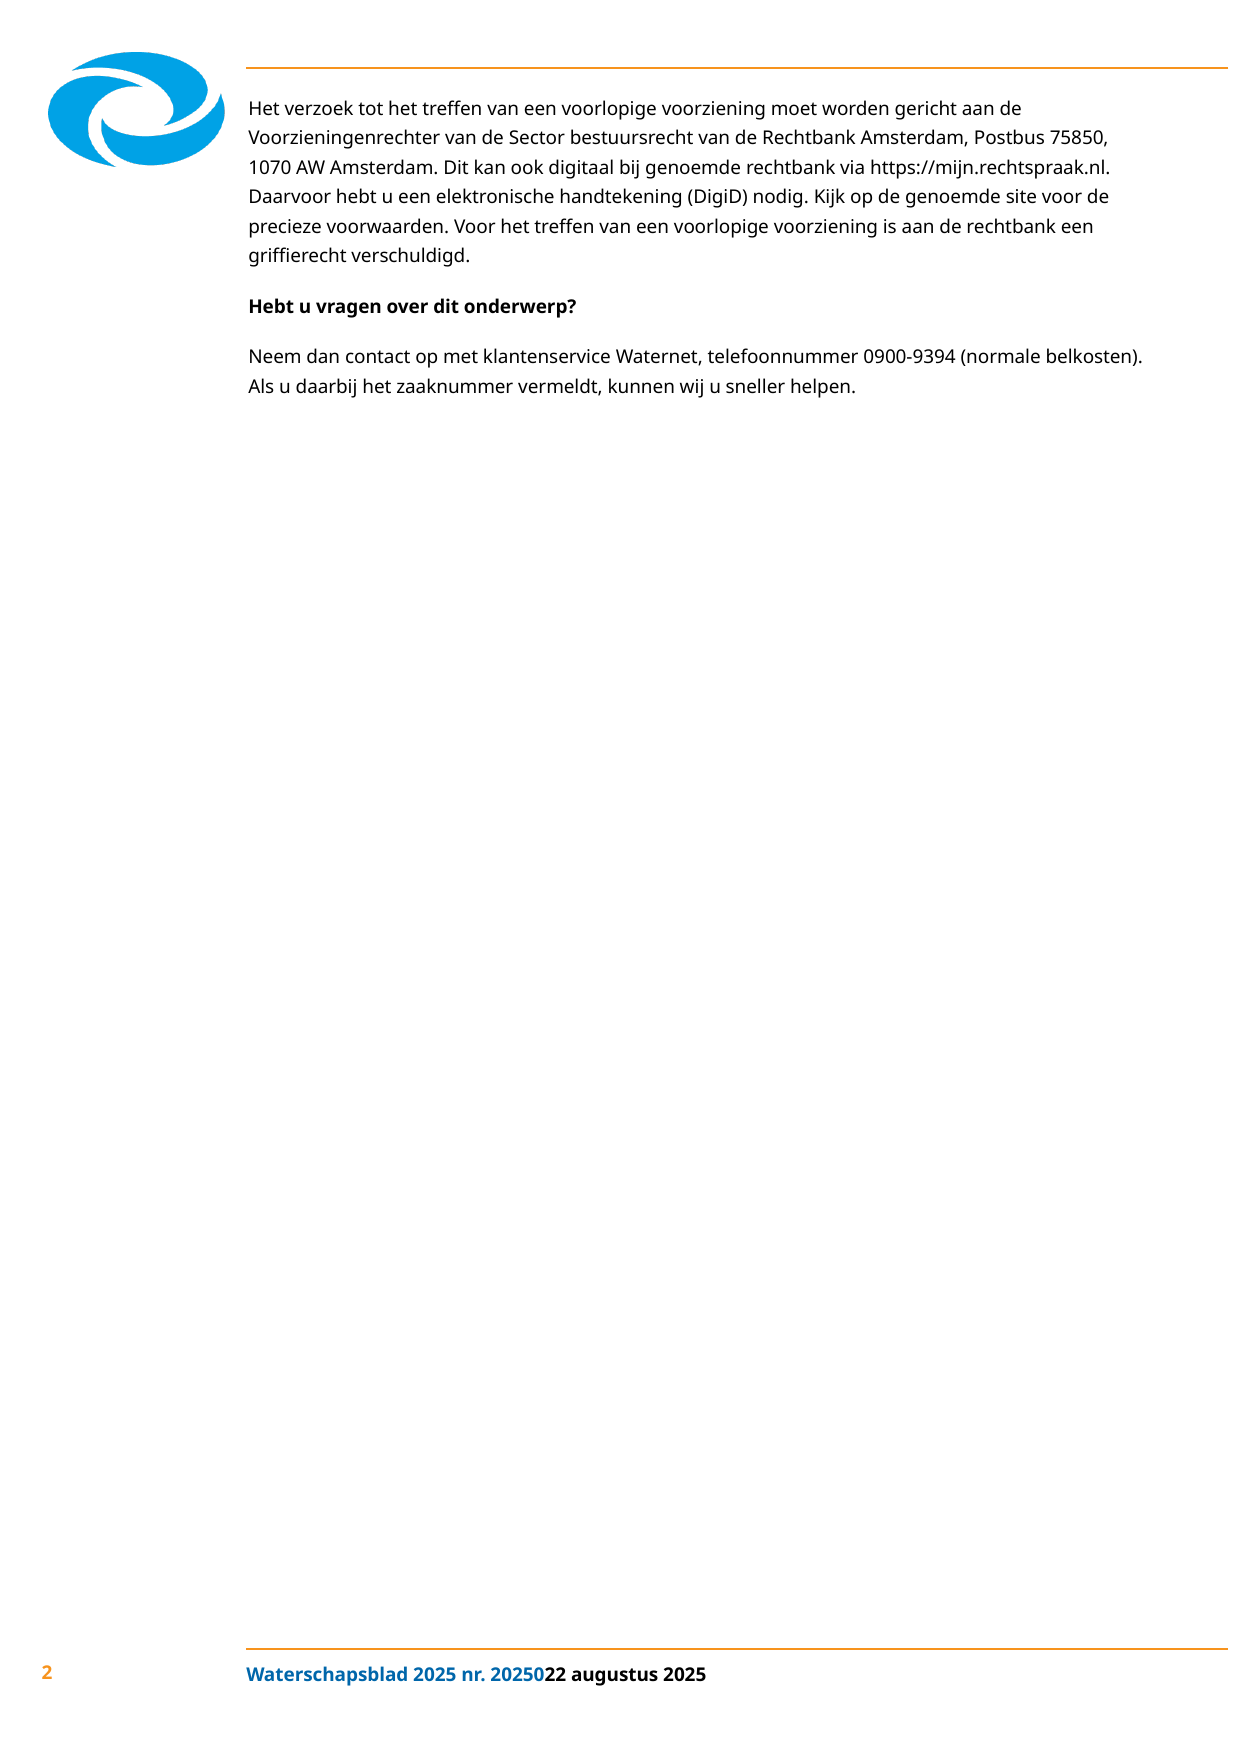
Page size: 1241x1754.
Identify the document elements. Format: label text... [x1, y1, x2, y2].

text Hebt u vragen over dit onderwerp? [248, 293, 1152, 319]
text Neem dan contact op met klantenservice Waternet, telefoonnummer 0900-9394 (normale belkosten). Als u daarbij het zaaknummer vermeldt, kunnen wij u sneller helpen. [248, 343, 1152, 399]
picture [41, 47, 231, 172]
text Het verzoek tot het treffen van een voorlopige voorziening moet worden gericht aan de Voorzieningenrechter van de Sector bestuursrecht van de Rechtbank Amsterdam, Postbus 75850, 1070 AW Amsterdam. Dit kan ook digitaal bij genoemde rechtbank via https://mijn.rechtspraak.nl. Daarvoor hebt u een elektronische handtekening (DigiD) nodig. Kijk op de genoemde site voor de precieze voorwaarden. Voor het treffen van een voorlopige voorziening is aan de rechtbank een griffierecht verschuldigd. [248, 95, 1152, 268]
